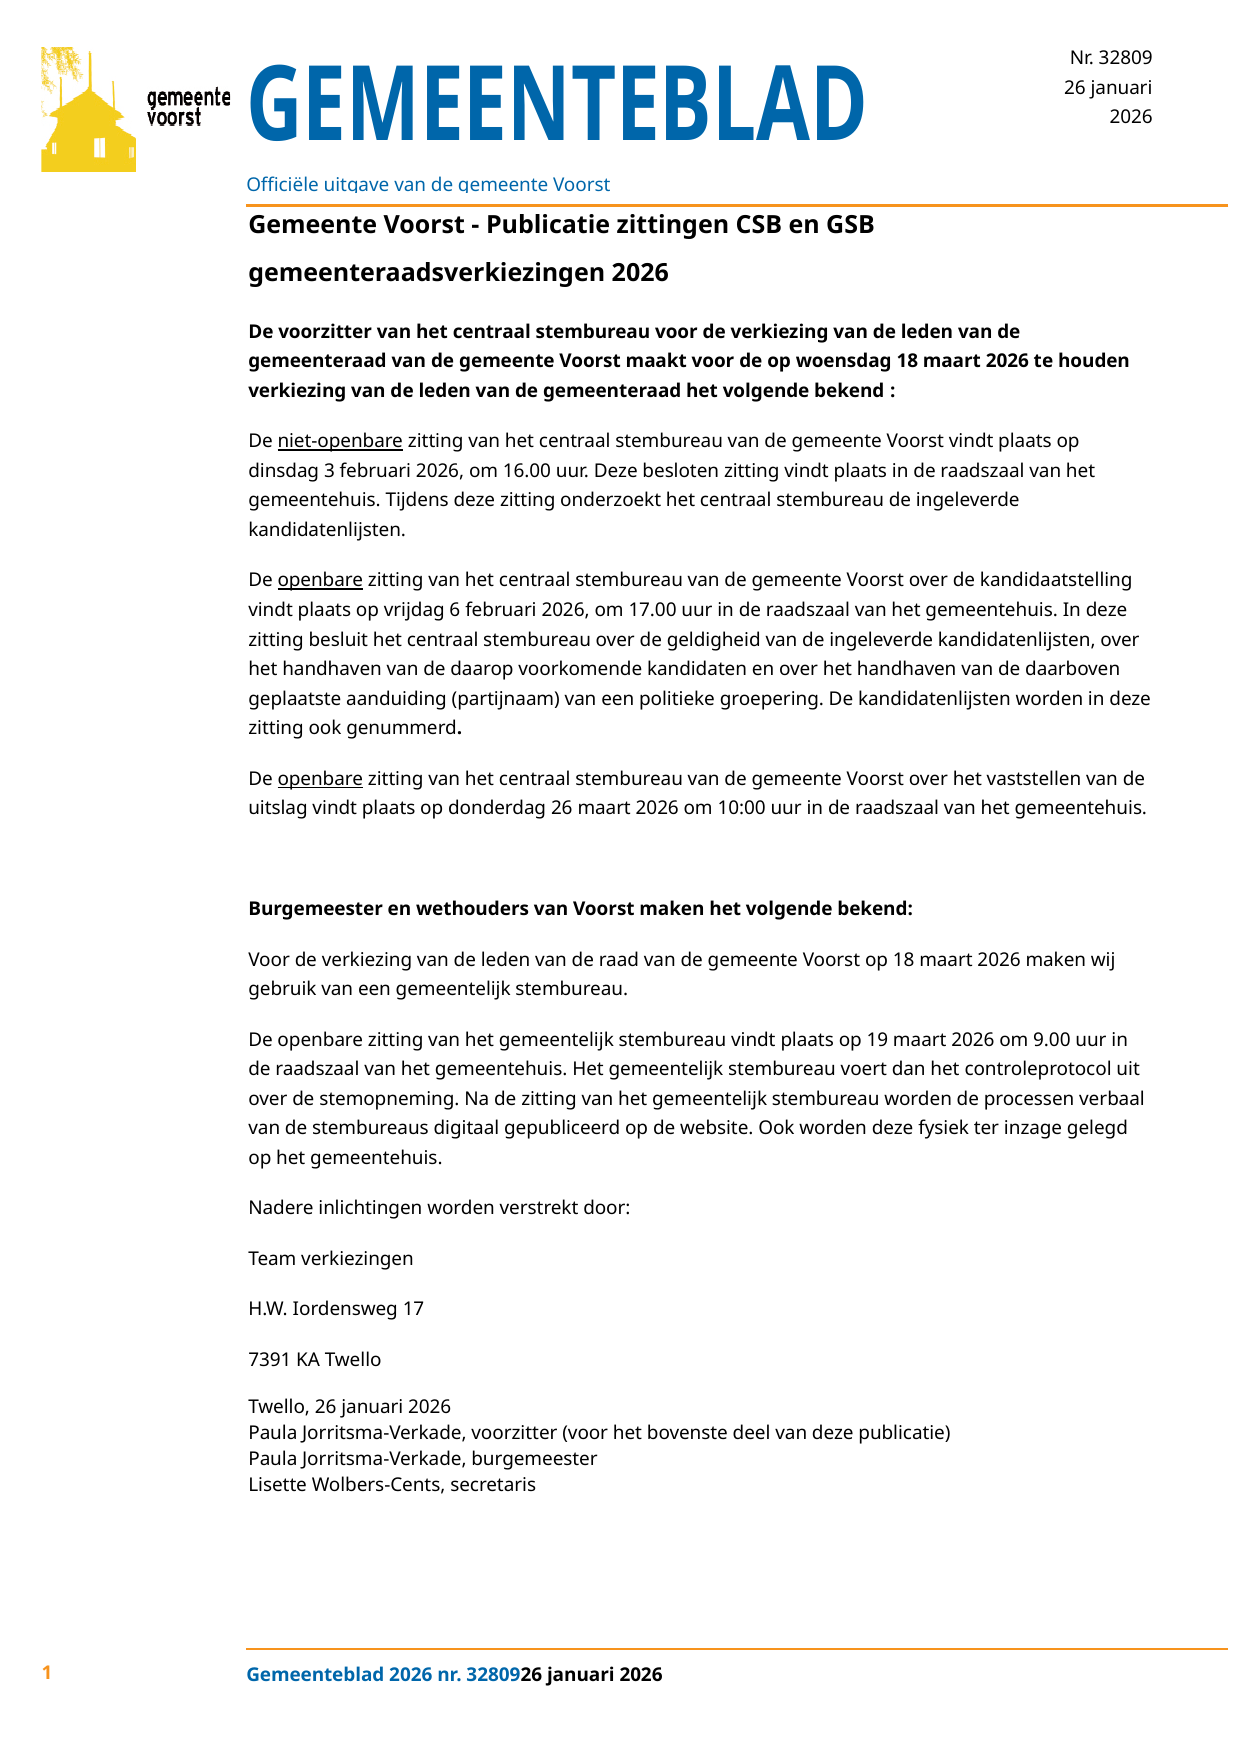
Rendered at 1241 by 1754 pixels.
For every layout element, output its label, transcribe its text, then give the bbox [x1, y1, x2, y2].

text Twello, 26 januari 2026 [248, 1394, 1152, 1419]
text Paula Jorritsma-Verkade, voorzitter (voor het bovenste deel van deze publicatie) [248, 1419, 1152, 1445]
picture [41, 47, 231, 172]
text 7391 KA Twello [248, 1346, 1152, 1372]
text Burgemeester en wethouders van Voorst maken het volgende bekend: [248, 895, 1152, 921]
text H.W. Iordensweg 17 [248, 1295, 1152, 1321]
text De openbare zitting van het centraal stembureau van de gemeente Voorst over de kandidaatstelling vindt plaats op vrijdag 6 februari 2026, om 17.00 uur in de raadszaal van het gemeentehuis. In deze zitting besluit het centraal stembureau over de geldigheid van de ingeleverde kandidatenlijsten, over het handhaven van de daarop voorkomende kandidaten en over het handhaven van de daarboven geplaatste aanduiding (partijnaam) van een politieke groepering. De kandidatenlijsten worden in deze zitting ook genummerd. [248, 567, 1152, 740]
text Nadere inlichtingen worden verstrekt door: [248, 1194, 1152, 1220]
text Voor de verkiezing van de leden van de raad van de gemeente Voorst op 18 maart 2026 maken wij gebruik van een gemeentelijk stembureau. [248, 946, 1152, 1001]
text Paula Jorritsma-Verkade, burgemeester [248, 1445, 1152, 1471]
text De openbare zitting van het gemeentelijk stembureau vindt plaats op 19 maart 2026 om 9.00 uur in de raadszaal van het gemeentehuis. Het gemeentelijk stembureau voert dan het controleprotocol uit over de stemopneming. Na de zitting van het gemeentelijk stembureau worden de processen verbaal van de stembureaus digitaal gepubliceerd op de website. Ook worden deze fysiek ter inzage gelegd op het gemeentehuis. [248, 1026, 1152, 1170]
text De voorzitter van het centraal stembureau voor de verkiezing van de leden van de gemeenteraad van de gemeente Voorst maakt voor de op woensdag 18 maart 2026 te houden verkiezing van de leden van de gemeenteraad het volgende bekend : [248, 318, 1152, 403]
text Lisette Wolbers-Cents, secretaris [248, 1471, 1152, 1497]
text De niet-openbare zitting van het centraal stembureau van de gemeente Voorst vindt plaats op dinsdag 3 februari 2026, om 16.00 uur. Deze besloten zitting vindt plaats in de raadszaal van het gemeentehuis. Tijdens deze zitting onderzoekt het centraal stembureau de ingeleverde kandidatenlijsten. [248, 427, 1152, 542]
text Team verkiezingen [248, 1245, 1152, 1271]
text De openbare zitting van het centraal stembureau van de gemeente Voorst over het vaststellen van de uitslag vindt plaats op donderdag 26 maart 2026 om 10:00 uur in de raadszaal van het gemeentehuis. [248, 765, 1152, 820]
text Gemeente Voorst - Publicatie zittingen CSB en GSB gemeenteraadsverkiezingen 2026 [248, 207, 1152, 288]
